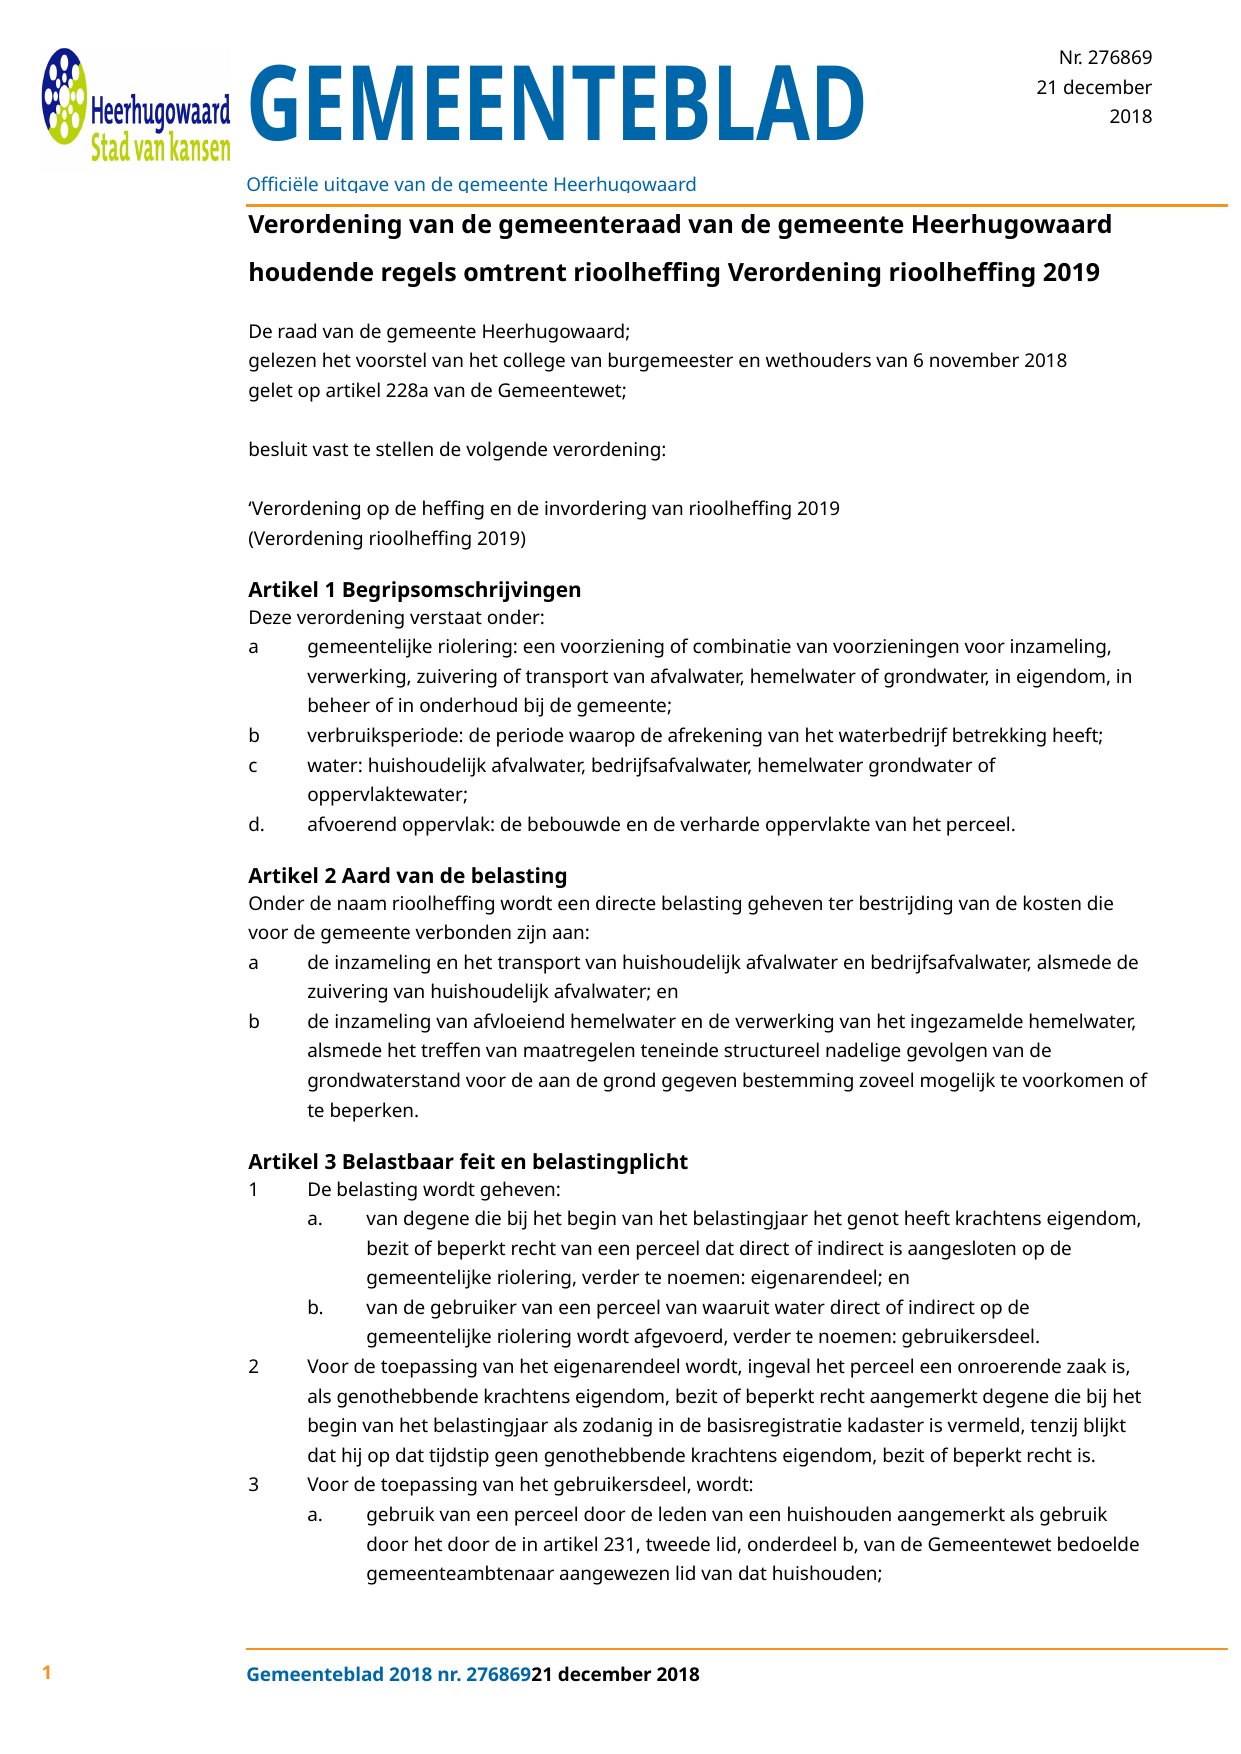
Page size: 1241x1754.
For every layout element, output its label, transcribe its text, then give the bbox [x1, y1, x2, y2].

list gebruik van een perceel door de leden van een huishouden aangemerkt als gebruik door het door de in artikel 231, tweede lid, onderdeel b, van de Gemeentewet bedoelde gemeenteambtenaar aangewezen lid van dat huishouden; [307, 1501, 1152, 1586]
text De raad van de gemeente Heerhugowaard; [248, 318, 1152, 344]
list de inzameling van afvloeiend hemelwater en de verwerking van het ingezamelde hemelwater, alsmede het treffen van maatregelen teneinde structureel nadelige gevolgen van de grondwaterstand voor de aan de grond gegeven bestemming zoveel mogelijk te voorkomen of te beperken. [248, 1008, 1152, 1123]
text (Verordening rioolheffing 2019) [248, 525, 1152, 551]
list afvoerend oppervlak: de bebouwde en de verharde oppervlakte van het perceel. [248, 811, 1152, 837]
text Artikel 2 Aard van de belasting [248, 861, 1152, 890]
list de inzameling en het transport van huishoudelijk afvalwater en bedrijfsafvalwater, alsmede de zuivering van huishoudelijk afvalwater; en [248, 949, 1152, 1004]
text Artikel 1 Begripsomschrijvingen [248, 575, 1152, 604]
list water: huishoudelijk afvalwater, bedrijfsafvalwater, hemelwater grondwater of oppervlaktewater; [248, 752, 1152, 807]
list Voor de toepassing van het eigenarendeel wordt, ingeval het perceel een onroerende zaak is, als genothebbende krachtens eigendom, bezit of beperkt recht aangemerkt degene die bij het begin van het belastingjaar als zodanig in de basisregistratie kadaster is vermeld, tenzij blijkt dat hij op dat tijdstip geen genothebbende krachtens eigendom, bezit of beperkt recht is. [248, 1353, 1152, 1468]
text Artikel 3 Belastbaar feit en belastingplicht [248, 1147, 1152, 1176]
text gelet op artikel 228a van de Gemeentewet; [248, 377, 1152, 403]
text Verordening van de gemeenteraad van de gemeente Heerhugowaard houdende regels omtrent rioolheffing Verordening rioolheffing 2019 [248, 207, 1152, 288]
list Voor de toepassing van het gebruikersdeel, wordt: [248, 1472, 1152, 1497]
text ‘Verordening op de heffing en de invordering van rioolheffing 2019 [248, 495, 1152, 521]
list verbruiksperiode: de periode waarop de afrekening van het waterbedrijf betrekking heeft; [248, 722, 1152, 748]
list van degene die bij het begin van het belastingjaar het genot heeft krachtens eigendom, bezit of beperkt recht van een perceel dat direct of indirect is aangesloten op de gemeentelijke riolering, verder te noemen: eigenarendeel; en [307, 1205, 1152, 1290]
text Onder de naam rioolheffing wordt een directe belasting geheven ter bestrijding van de kosten die voor de gemeente verbonden zijn aan: [248, 890, 1152, 945]
text besluit vast te stellen de volgende verordening: [248, 436, 1152, 462]
list gemeentelijke riolering: een voorziening of combinatie van voorzieningen voor inzameling, verwerking, zuivering of transport van afvalwater, hemelwater of grondwater, in eigendom, in beheer of in onderhoud bij de gemeente; [248, 633, 1152, 718]
list van de gebruiker van een perceel van waaruit water direct of indirect op de gemeentelijke riolering wordt afgevoerd, verder te noemen: gebruikersdeel. [307, 1294, 1152, 1349]
text Deze verordening verstaat onder: [248, 604, 1152, 629]
text gelezen het voorstel van het college van burgemeester en wethouders van 6 november 2018 [248, 347, 1152, 373]
picture [41, 47, 231, 172]
list De belasting wordt geheven: [248, 1176, 1152, 1201]
